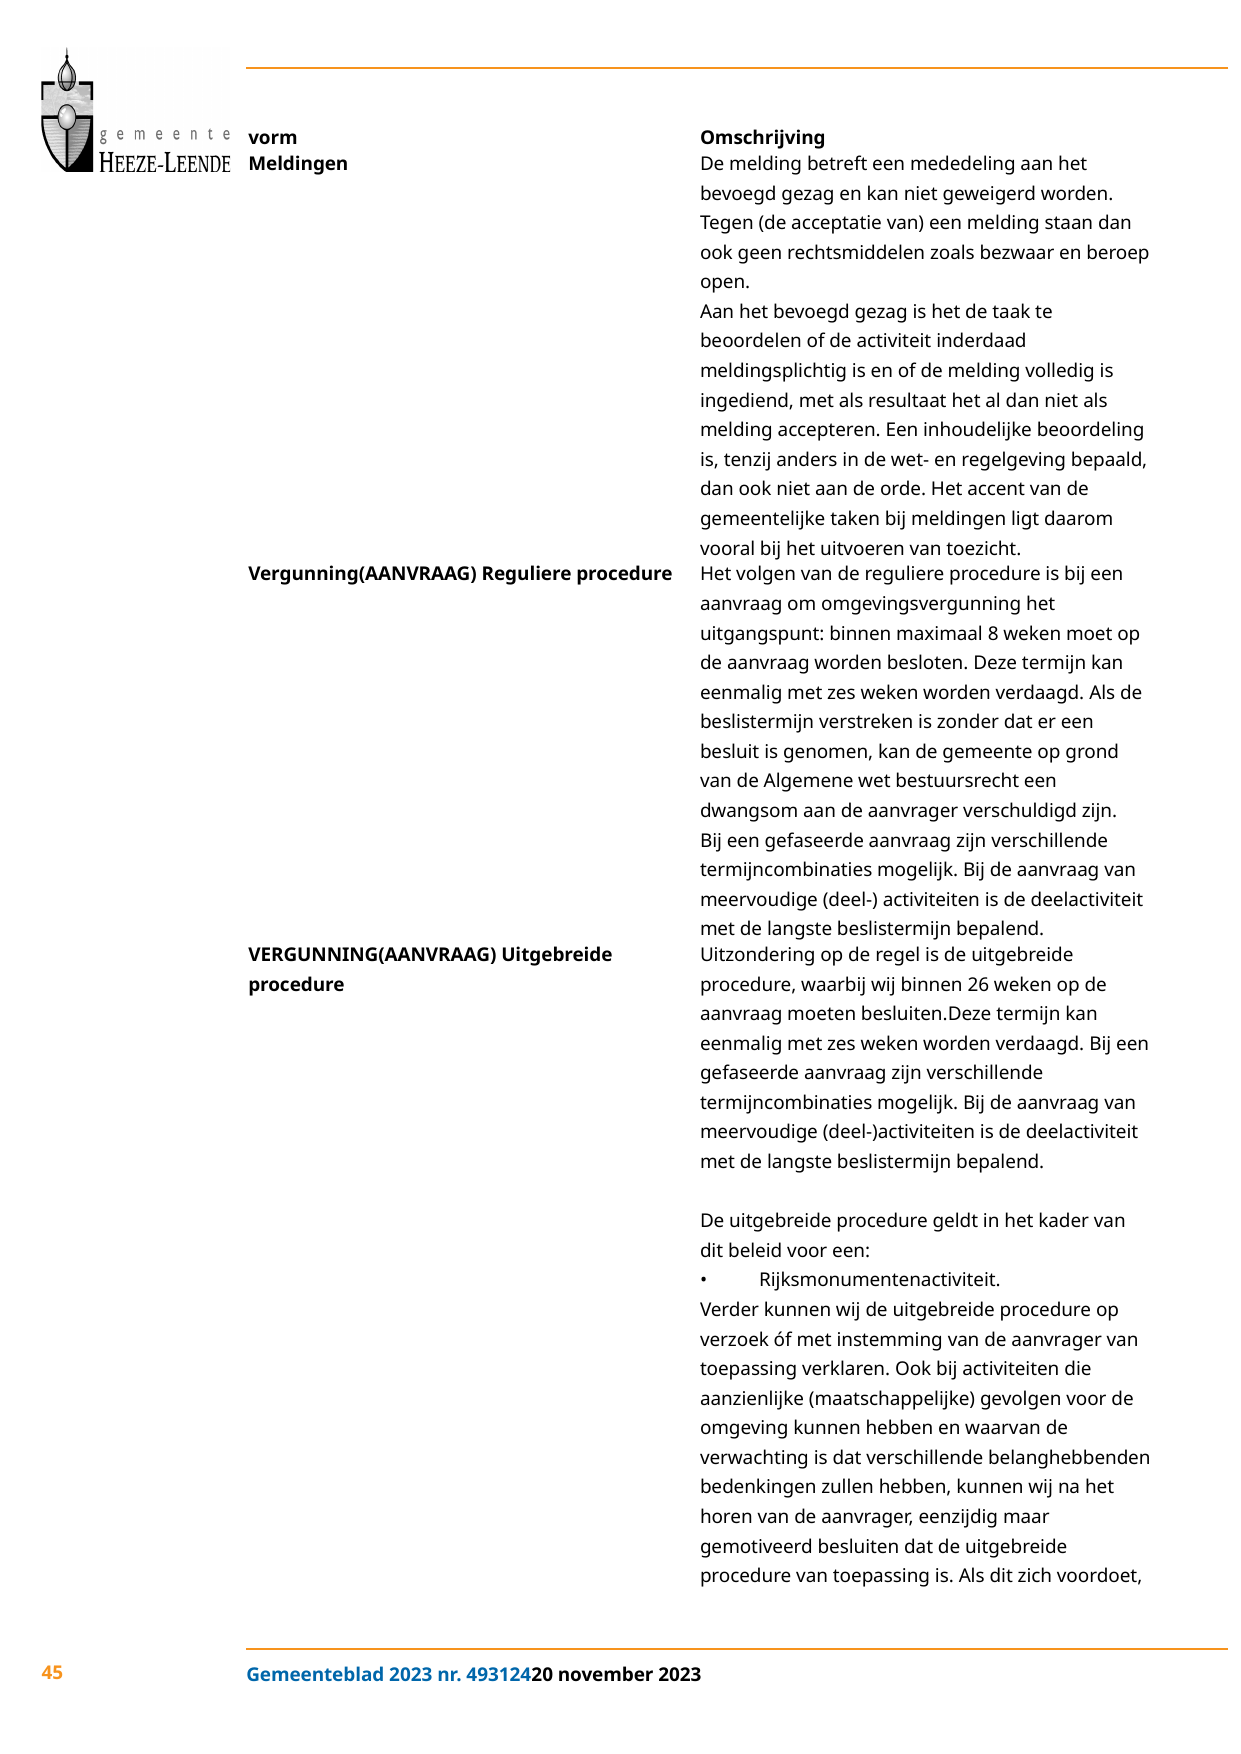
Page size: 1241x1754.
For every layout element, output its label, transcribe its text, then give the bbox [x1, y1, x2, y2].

table_cell Meldingen [248, 150, 700, 561]
table_cell Vergunning(AANVRAAG) Reguliere procedure [248, 561, 700, 941]
picture [41, 47, 231, 172]
table_header Omschrijving [700, 125, 1152, 150]
table_cell Het volgen van de reguliere procedure is bij een aanvraag om omgevingsvergunning het uitgangspunt: binnen maximaal 8 weken moet op de aanvraag worden besloten. Deze termijn kan eenmalig met zes weken worden verdaagd. Als de beslistermijn verstreken is zonder dat er een besluit is genomen, kan de gemeente op grond van de Algemene wet bestuursrecht een dwangsom aan de aanvrager verschuldigd zijn. Bij een gefaseerde aanvraag zijn verschillende termijncombinaties mogelijk. Bij de aanvraag van meervoudige (deel-) activiteiten is de deelactiviteit met de langste beslistermijn bepalend. [700, 561, 1152, 941]
table_cell De melding betreft een mededeling aan het bevoegd gezag en kan niet geweigerd worden. Tegen (de acceptatie van) een melding staan dan ook geen rechtsmiddelen zoals bezwaar en beroep open. Aan het bevoegd gezag is het de taak te beoordelen of de activiteit inderdaad meldingsplichtig is en of de melding volledig is ingediend, met als resultaat het al dan niet als melding accepteren. Een inhoudelijke beoordeling is, tenzij anders in de wet- en regelgeving bepaald, dan ook niet aan de orde. Het accent van de gemeentelijke taken bij meldingen ligt daarom vooral bij het uitvoeren van toezicht. [700, 150, 1152, 561]
table_cell VERGUNNING(AANVRAAG) Uitgebreide procedure [248, 941, 700, 1588]
table_header vorm [248, 125, 700, 150]
table_cell Uitzondering op de regel is de uitgebreide procedure, waarbij wij binnen 26 weken op de aanvraag moeten besluiten.Deze termijn kan eenmalig met zes weken worden verdaagd. Bij een gefaseerde aanvraag zijn verschillende termijncombinaties mogelijk. Bij de aanvraag van meervoudige (deel-)activiteiten is de deelactiviteit met de langste beslistermijn bepalend. De uitgebreide procedure geldt in het kader van dit beleid voor een: Rijksmonumentenactiviteit. Verder kunnen wij de uitgebreide procedure op verzoek óf met instemming van de aanvrager van toepassing verklaren. Ook bij activiteiten die aanzienlijke (maatschappelijke) gevolgen voor de omgeving kunnen hebben en waarvan de verwachting is dat verschillende belanghebbenden bedenkingen zullen hebben, kunnen wij na het horen van de aanvrager, eenzijdig maar gemotiveerd besluiten dat de uitgebreide procedure van toepassing is. Als dit zich voordoet, [700, 941, 1152, 1588]
